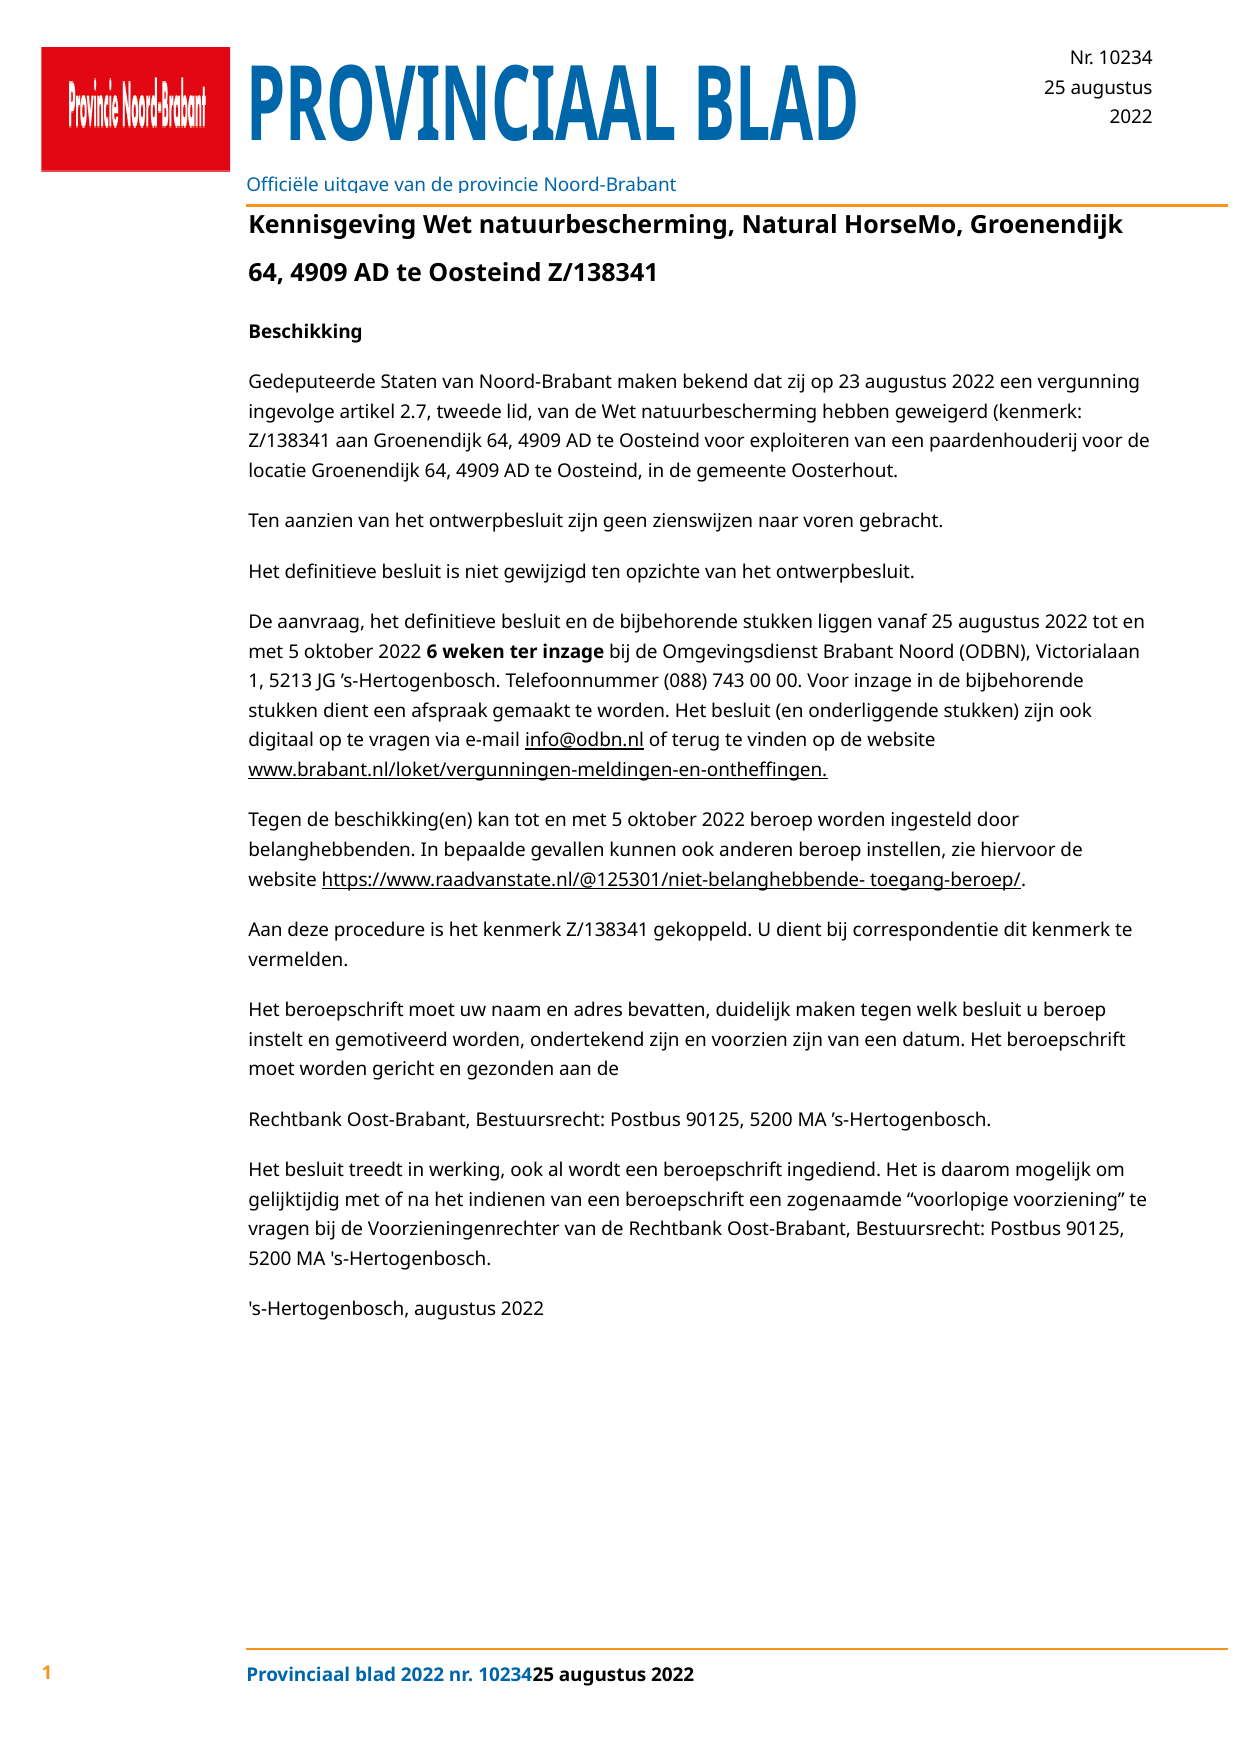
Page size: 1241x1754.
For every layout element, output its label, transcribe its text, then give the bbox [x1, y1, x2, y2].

text 's-Hertogenbosch, augustus 2022 [248, 1295, 1152, 1321]
text Beschikking [248, 318, 1152, 344]
text Rechtbank Oost-Brabant, Bestuursrecht: Postbus 90125, 5200 MA ’s-Hertogenbosch. [248, 1106, 1152, 1132]
text Het definitieve besluit is niet gewijzigd ten opzichte van het ontwerpbesluit. [248, 558, 1152, 584]
text Kennisgeving Wet natuurbescherming, Natural HorseMo, Groenendijk 64, 4909 AD te Oosteind Z/138341 [248, 207, 1152, 288]
text Het beroepschrift moet uw naam en adres bevatten, duidelijk maken tegen welk besluit u beroep instelt en gemotiveerd worden, ondertekend zijn en voorzien zijn van een datum. Het beroepschrift moet worden gericht en gezonden aan de [248, 996, 1152, 1081]
text Aan deze procedure is het kenmerk Z/138341 gekoppeld. U dient bij correspondentie dit kenmerk te vermelden. [248, 916, 1152, 972]
text Ten aanzien van het ontwerpbesluit zijn geen zienswijzen naar voren gebracht. [248, 507, 1152, 533]
text Tegen de beschikking(en) kan tot en met 5 oktober 2022 beroep worden ingesteld door belanghebbenden. In bepaalde gevallen kunnen ook anderen beroep instellen, zie hiervoor de website https://www.raadvanstate.nl/@125301/niet-belanghebbende- toegang-beroep/. [248, 807, 1152, 892]
text Het besluit treedt in werking, ook al wordt een beroepschrift ingediend. Het is daarom mogelijk om gelijktijdig met of na het indienen van een beroepschrift een zogenaamde “voorlopige voorziening” te vragen bij de Voorzieningenrechter van de Rechtbank Oost-Brabant, Bestuursrecht: Postbus 90125, 5200 MA 's-Hertogenbosch. [248, 1156, 1152, 1271]
picture [41, 47, 231, 172]
text De aanvraag, het definitieve besluit en de bijbehorende stukken liggen vanaf 25 augustus 2022 tot en met 5 oktober 2022 6 weken ter inzage bij de Omgevingsdienst Brabant Noord (ODBN), Victorialaan 1, 5213 JG ’s-Hertogenbosch. Telefoonnummer (088) 743 00 00. Voor inzage in de bijbehorende stukken dient een afspraak gemaakt te worden. Het besluit (en onderliggende stukken) zijn ook digitaal op te vragen via e-mail info@odbn.nl of terug te vinden op de website www.brabant.nl/loket/vergunningen-meldingen-en-ontheffingen. [248, 608, 1152, 782]
text Gedeputeerde Staten van Noord-Brabant maken bekend dat zij op 23 augustus 2022 een vergunning ingevolge artikel 2.7, tweede lid, van de Wet natuurbescherming hebben geweigerd (kenmerk: Z/138341 aan Groenendijk 64, 4909 AD te Oosteind voor exploiteren van een paardenhouderij voor de locatie Groenendijk 64, 4909 AD te Oosteind, in de gemeente Oosterhout. [248, 368, 1152, 483]
